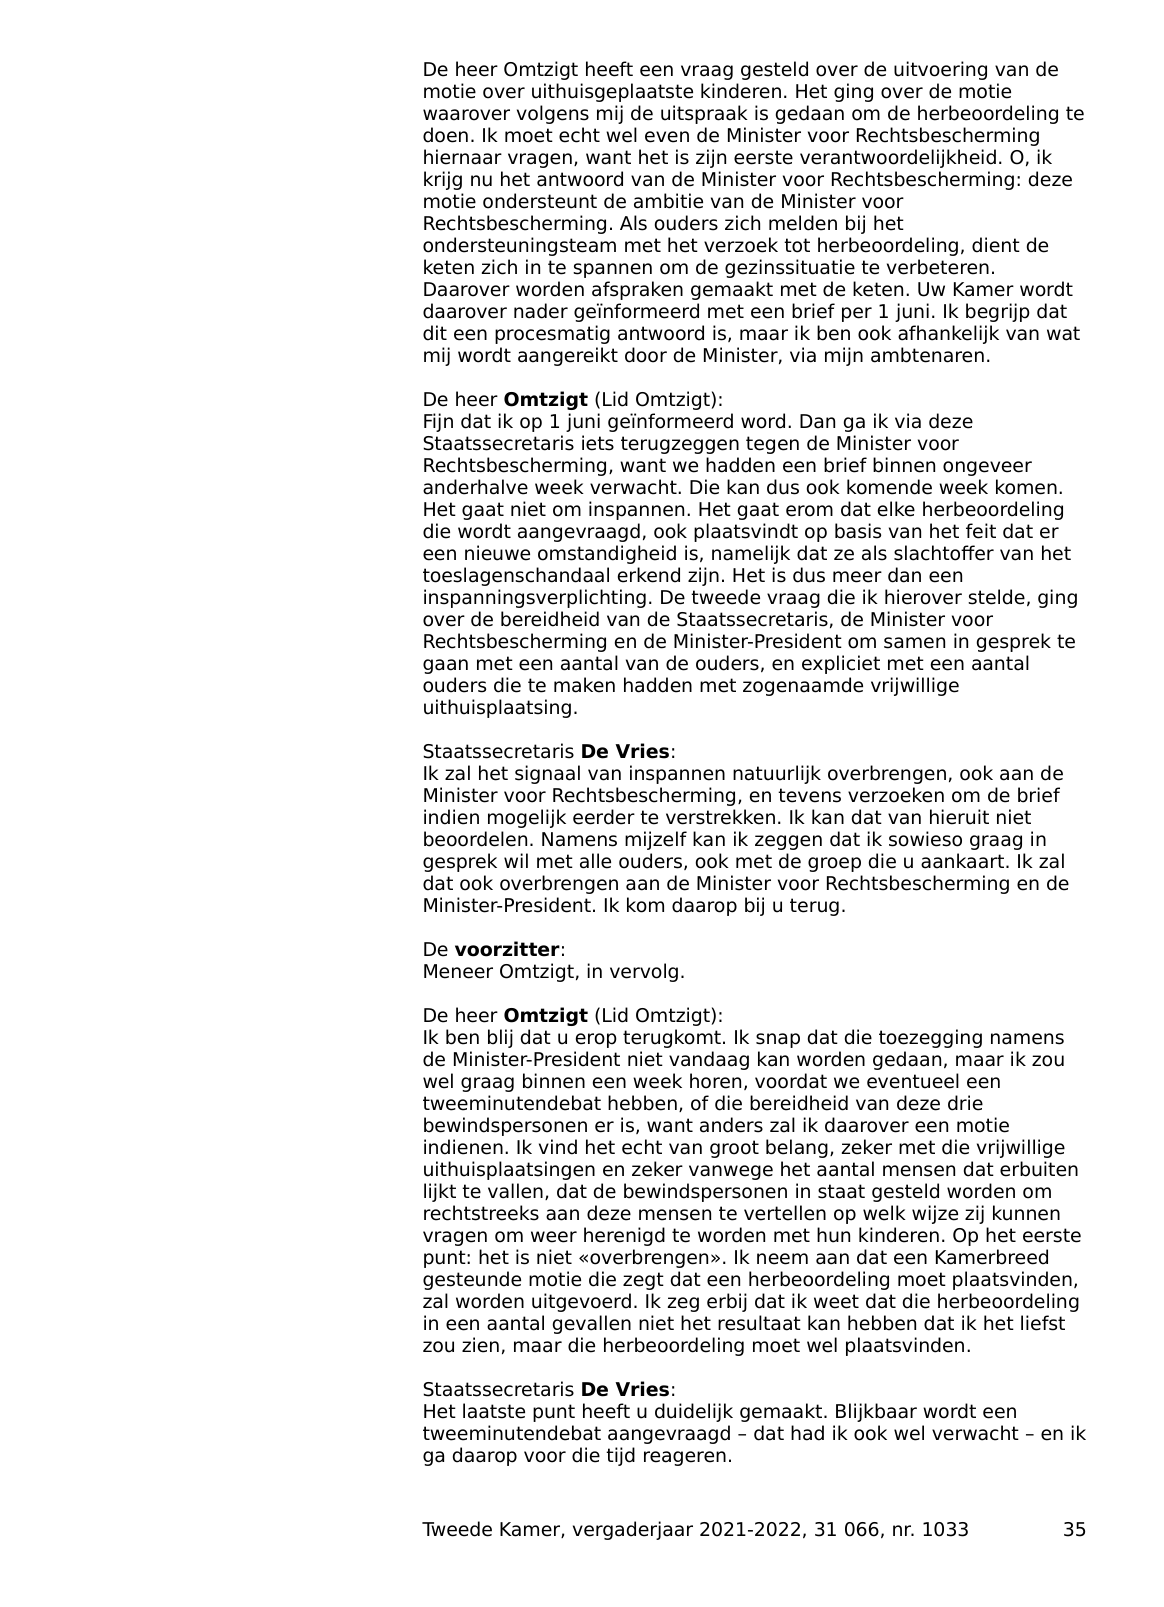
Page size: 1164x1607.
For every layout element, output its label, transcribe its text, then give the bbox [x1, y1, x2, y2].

text Het laatste punt heeft u duidelijk gemaakt. Blijkbaar wordt een tweeminutendebat aangevraagd – dat had ik ook wel verwacht – en ik ga daarop voor die tijd reageren. [422, 1401, 1087, 1467]
text Ik ben blij dat u erop terugkomt. Ik snap dat die toezegging namens de Minister-President niet vandaag kan worden gedaan, maar ik zou wel graag binnen een week horen, voordat we eventueel een tweeminutendebat hebben, of die bereidheid van deze drie bewindspersonen er is, want anders zal ik daarover een motie indienen. Ik vind het echt van groot belang, zeker met die vrijwillige uithuisplaatsingen en zeker vanwege het aantal mensen dat erbuiten lijkt te vallen, dat de bewindspersonen in staat gesteld worden om rechtstreeks aan deze mensen te vertellen op welk wijze zij kunnen vragen om weer herenigd te worden met hun kinderen. Op het eerste punt: het is niet «overbrengen». Ik neem aan dat een Kamerbreed gesteunde motie die zegt dat een herbeoordeling moet plaatsvinden, zal worden uitgevoerd. Ik zeg erbij dat ik weet dat die herbeoordeling in een aantal gevallen niet het resultaat kan hebben dat ik het liefst zou zien, maar die herbeoordeling moet wel plaatsvinden. [422, 1027, 1087, 1357]
text Ik zal het signaal van inspannen natuurlijk overbrengen, ook aan de Minister voor Rechtsbescherming, en tevens verzoeken om de brief indien mogelijk eerder te verstrekken. Ik kan dat van hieruit niet beoordelen. Namens mijzelf kan ik zeggen dat ik sowieso graag in gesprek wil met alle ouders, ook met de groep die u aankaart. Ik zal dat ook overbrengen aan de Minister voor Rechtsbescherming en de Minister-President. Ik kom daarop bij u terug. [422, 763, 1087, 917]
text De voorzitter: [422, 939, 1087, 961]
text Staatssecretaris De Vries: [422, 741, 1087, 763]
text Meneer Omtzigt, in vervolg. [422, 961, 1087, 983]
text Staatssecretaris De Vries: [422, 1379, 1087, 1401]
text De heer Omtzigt heeft een vraag gesteld over de uitvoering van de motie over uithuisgeplaatste kinderen. Het ging over de motie waarover volgens mij de uitspraak is gedaan om de herbeoordeling te doen. Ik moet echt wel even de Minister voor Rechtsbescherming hiernaar vragen, want het is zijn eerste verantwoordelijkheid. O, ik krijg nu het antwoord van de Minister voor Rechtsbescherming: deze motie ondersteunt de ambitie van de Minister voor Rechtsbescherming. Als ouders zich melden bij het ondersteuningsteam met het verzoek tot herbeoordeling, dient de keten zich in te spannen om de gezinssituatie te verbeteren. Daarover worden afspraken gemaakt met de keten. Uw Kamer wordt daarover nader geïnformeerd met een brief per 1 juni. Ik begrijp dat dit een procesmatig antwoord is, maar ik ben ook afhankelijk van wat mij wordt aangereikt door de Minister, via mijn ambtenaren. [422, 59, 1087, 367]
text Fijn dat ik op 1 juni geïnformeerd word. Dan ga ik via deze Staatssecretaris iets terugzeggen tegen de Minister voor Rechtsbescherming, want we hadden een brief binnen ongeveer anderhalve week verwacht. Die kan dus ook komende week komen. Het gaat niet om inspannen. Het gaat erom dat elke herbeoordeling die wordt aangevraagd, ook plaatsvindt op basis van het feit dat er een nieuwe omstandigheid is, namelijk dat ze als slachtoffer van het toeslagenschandaal erkend zijn. Het is dus meer dan een inspanningsverplichting. De tweede vraag die ik hierover stelde, ging over de bereidheid van de Staatssecretaris, de Minister voor Rechtsbescherming en de Minister-President om samen in gesprek te gaan met een aantal van de ouders, en expliciet met een aantal ouders die te maken hadden met zogenaamde vrijwillige uithuisplaatsing. [422, 411, 1087, 719]
text De heer Omtzigt (Lid Omtzigt): [422, 1005, 1087, 1027]
text De heer Omtzigt (Lid Omtzigt): [422, 389, 1087, 411]
